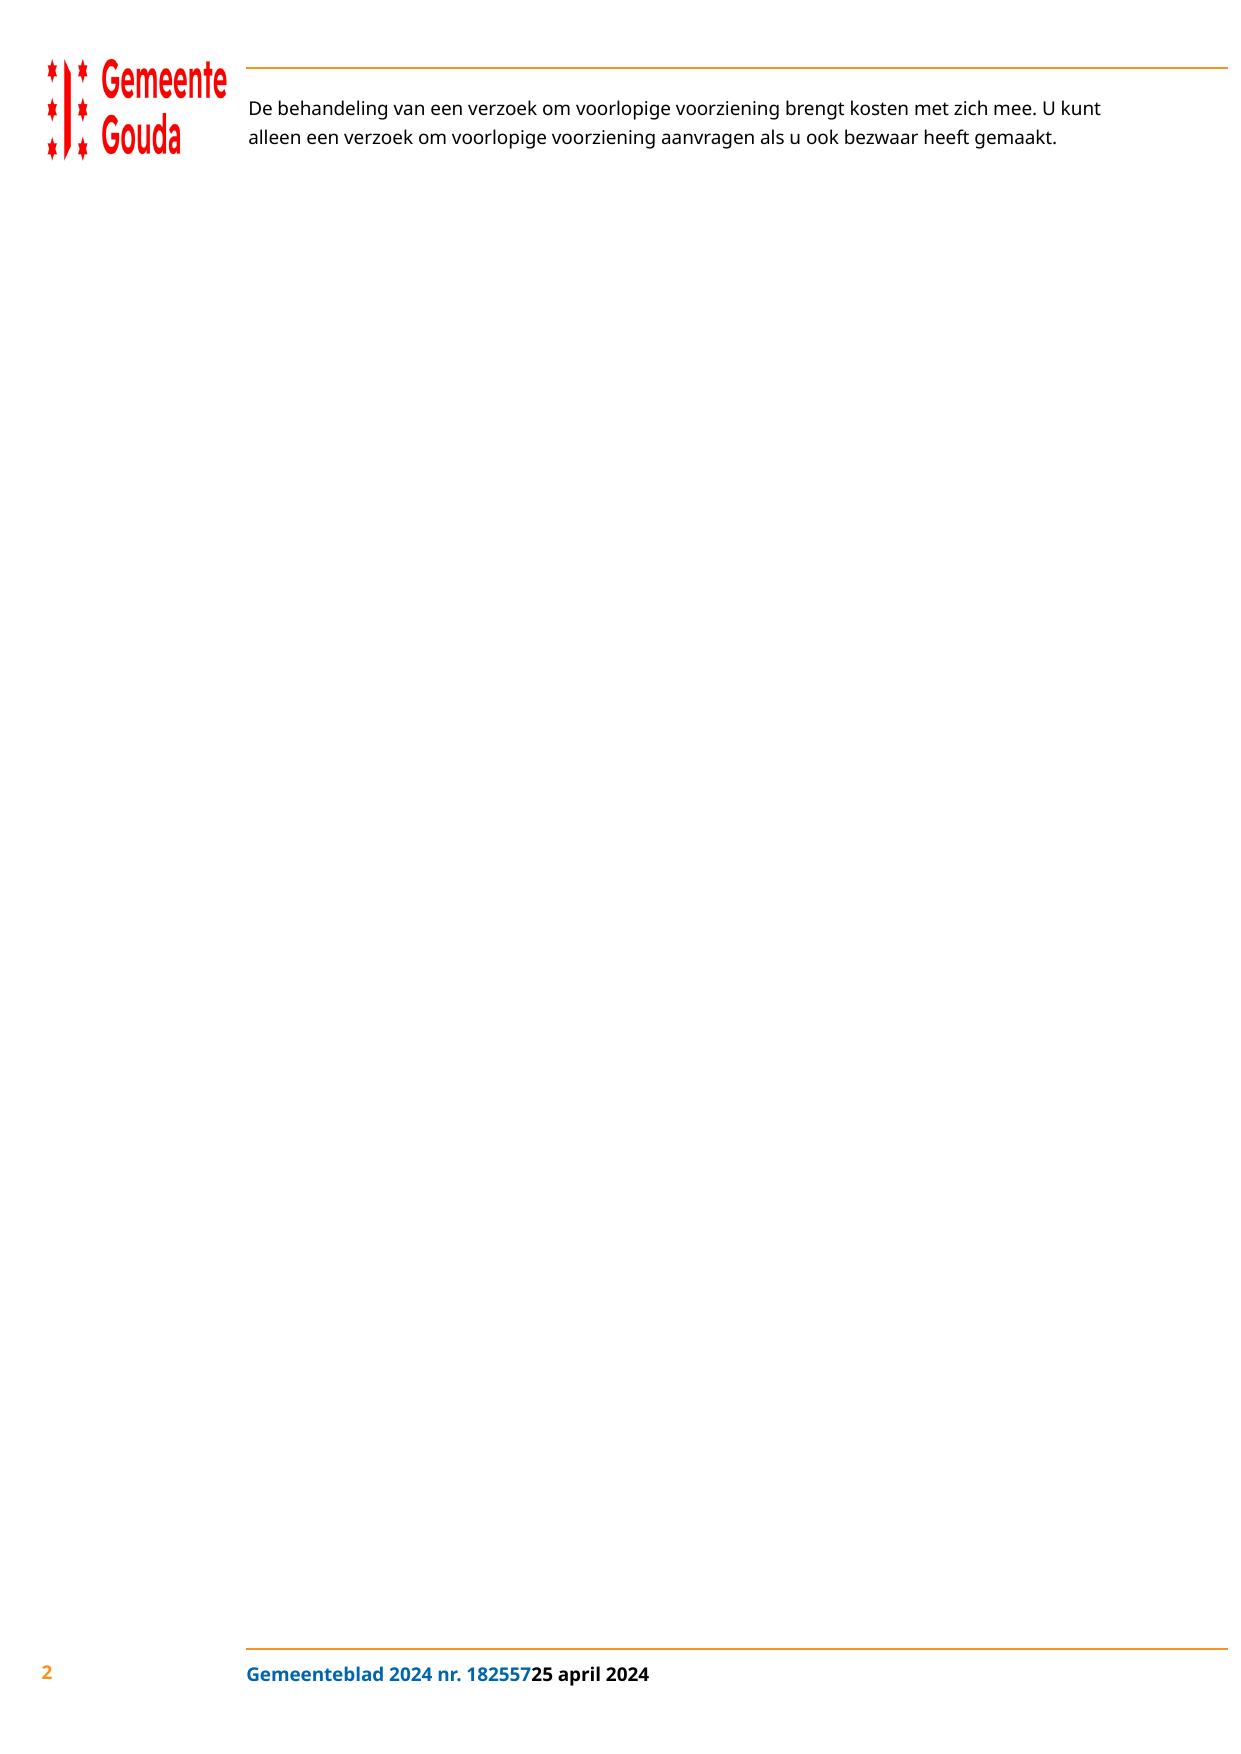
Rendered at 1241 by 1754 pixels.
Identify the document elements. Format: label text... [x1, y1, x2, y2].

text De behandeling van een verzoek om voorlopige voorziening brengt kosten met zich mee. U kunt alleen een verzoek om voorlopige voorziening aanvragen als u ook bezwaar heeft gemaakt. [248, 95, 1152, 150]
picture [41, 47, 231, 172]
